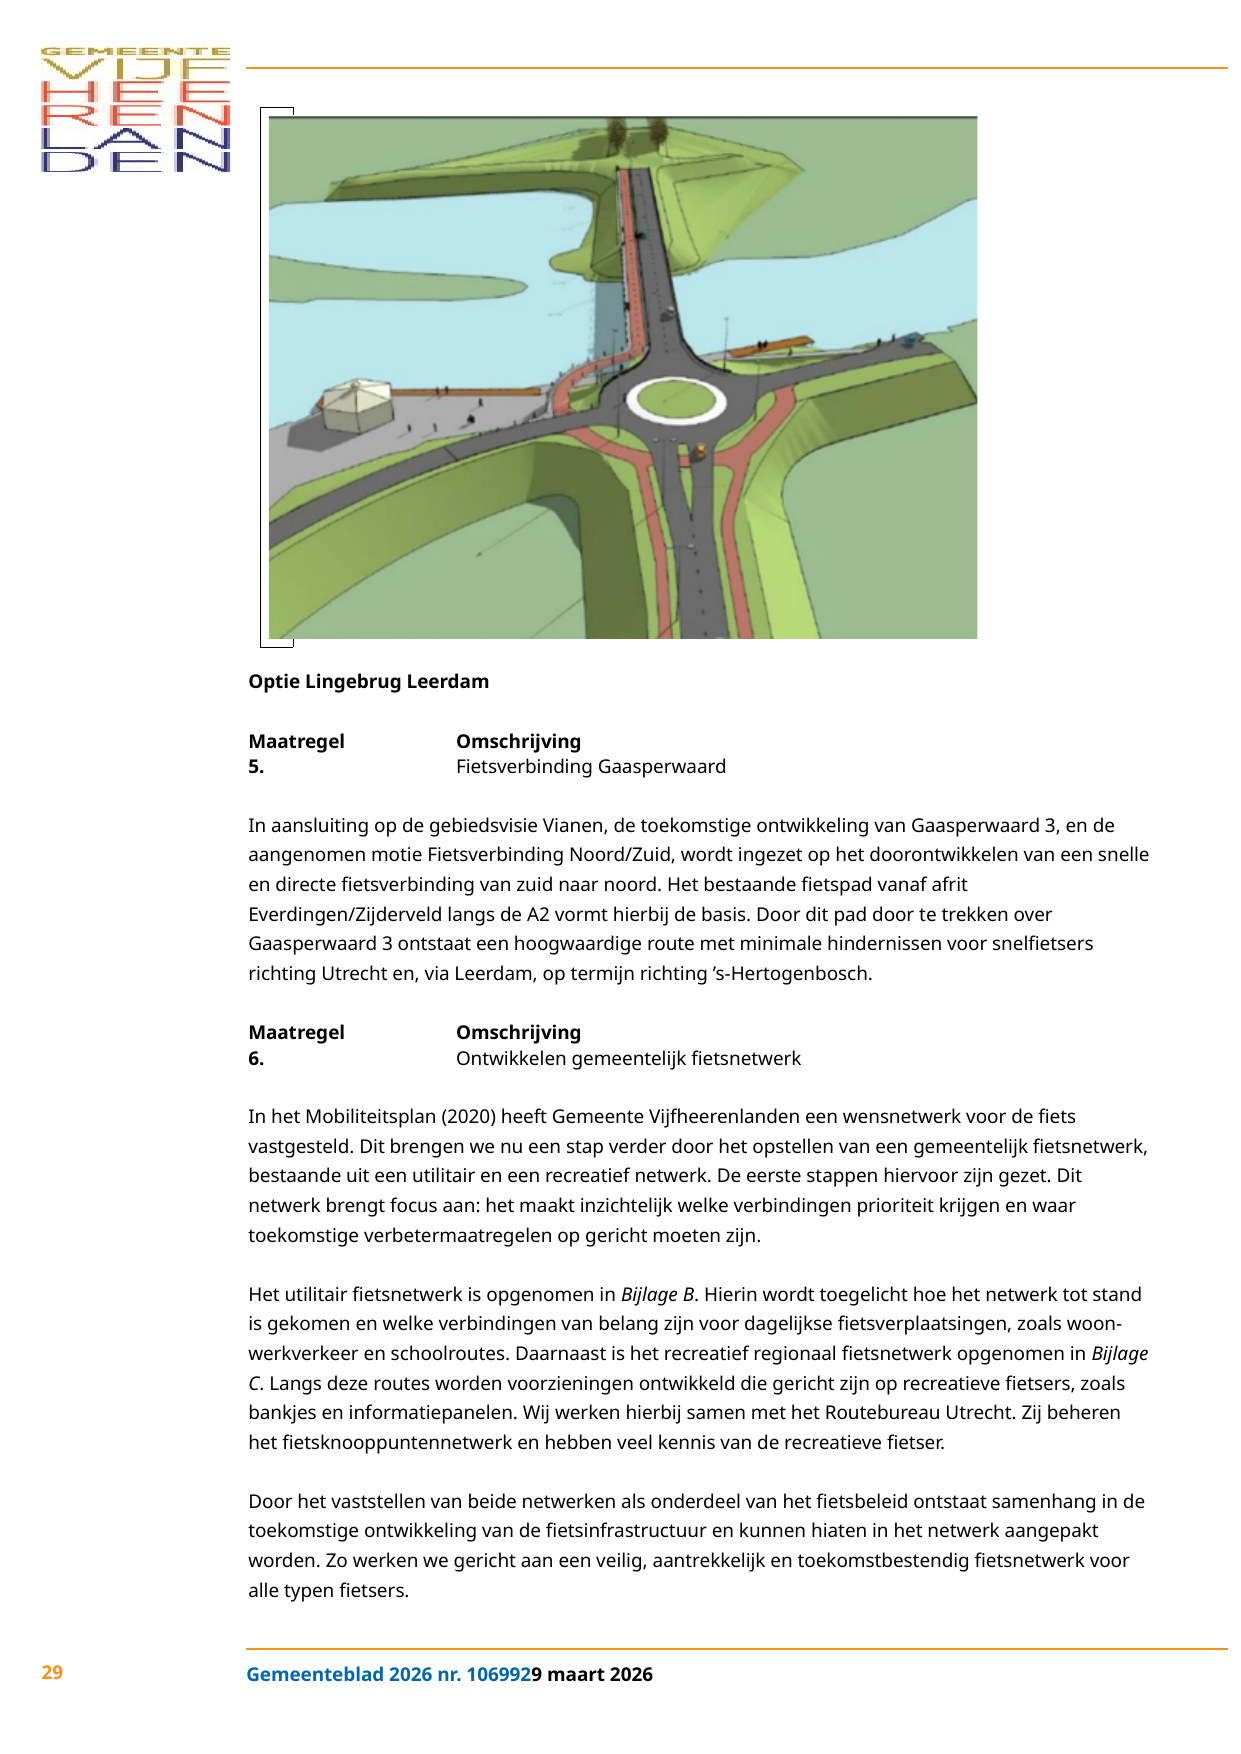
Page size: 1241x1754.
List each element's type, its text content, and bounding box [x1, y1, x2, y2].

table_header Maatregel [248, 1019, 456, 1045]
text In het Mobiliteitsplan (2020) heeft Gemeente Vijfheerenlanden een wensnetwerk voor de fiets vastgesteld. Dit brengen we nu een stap verder door het opstellen van een gemeentelijk fietsnetwerk, bestaande uit een utilitair en een recreatief netwerk. De eerste stappen hiervoor zijn gezet. Dit netwerk brengt focus aan: het maakt inzichtelijk welke verbindingen prioriteit krijgen en waar toekomstige verbetermaatregelen op gericht moeten zijn. [248, 1103, 1152, 1248]
text Het utilitair fietsnetwerk is opgenomen in Bijlage B. Hierin wordt toegelicht hoe het netwerk tot stand is gekomen en welke verbindingen van belang zijn voor dagelijkse fietsverplaatsingen, zoals woon-werkverkeer en schoolroutes. Daarnaast is het recreatief regionaal fietsnetwerk opgenomen in Bijlage C. Langs deze routes worden voorzieningen ontwikkeld die gericht zijn op recreatieve fietsers, zoals bankjes en informatiepanelen. Wij werken hierbij samen met het Routebureau Utrecht. Zij beheren het fietsknooppuntennetwerk en hebben veel kennis van de recreatieve fietser. [248, 1281, 1152, 1455]
table_cell 5. [248, 754, 456, 779]
table_cell Ontwikkelen gemeentelijk fietsnetwerk [456, 1045, 1152, 1071]
picture [41, 47, 231, 172]
text Door het vaststellen van beide netwerken als onderdeel van het fietsbeleid ontstaat samenhang in de toekomstige ontwikkeling van de fietsinfrastructuur en kunnen hiaten in het netwerk aangepakt worden. Zo werken we gericht aan een veilig, aantrekkelijk en toekomstbestendig fietsnetwerk voor alle typen fietsers. [248, 1488, 1152, 1603]
table_cell Fietsverbinding Gaasperwaard [456, 754, 1152, 779]
text Optie Lingebrug Leerdam [248, 668, 1152, 694]
table_cell 6. [248, 1045, 456, 1071]
text In aansluiting op de gebiedsvisie Vianen, de toekomstige ontwikkeling van Gaasperwaard 3, en de aangenomen motie Fietsverbinding Noord/Zuid, wordt ingezet op het doorontwikkelen van een snelle en directe fietsverbinding van zuid naar noord. Het bestaande fietspad vanaf afrit Everdingen/Zijderveld langs de A2 vormt hierbij de basis. Door dit pad door te trekken over Gaasperwaard 3 ontstaat een hoogwaardige route met minimale hindernissen voor snelfietsers richting Utrecht en, via Leerdam, op termijn richting ’s-Hertogenbosch. [248, 812, 1152, 986]
table_header Omschrijving [456, 1019, 1152, 1045]
table_header Omschrijving [456, 728, 1152, 753]
table_header Maatregel [248, 728, 456, 753]
picture [268, 115, 978, 639]
